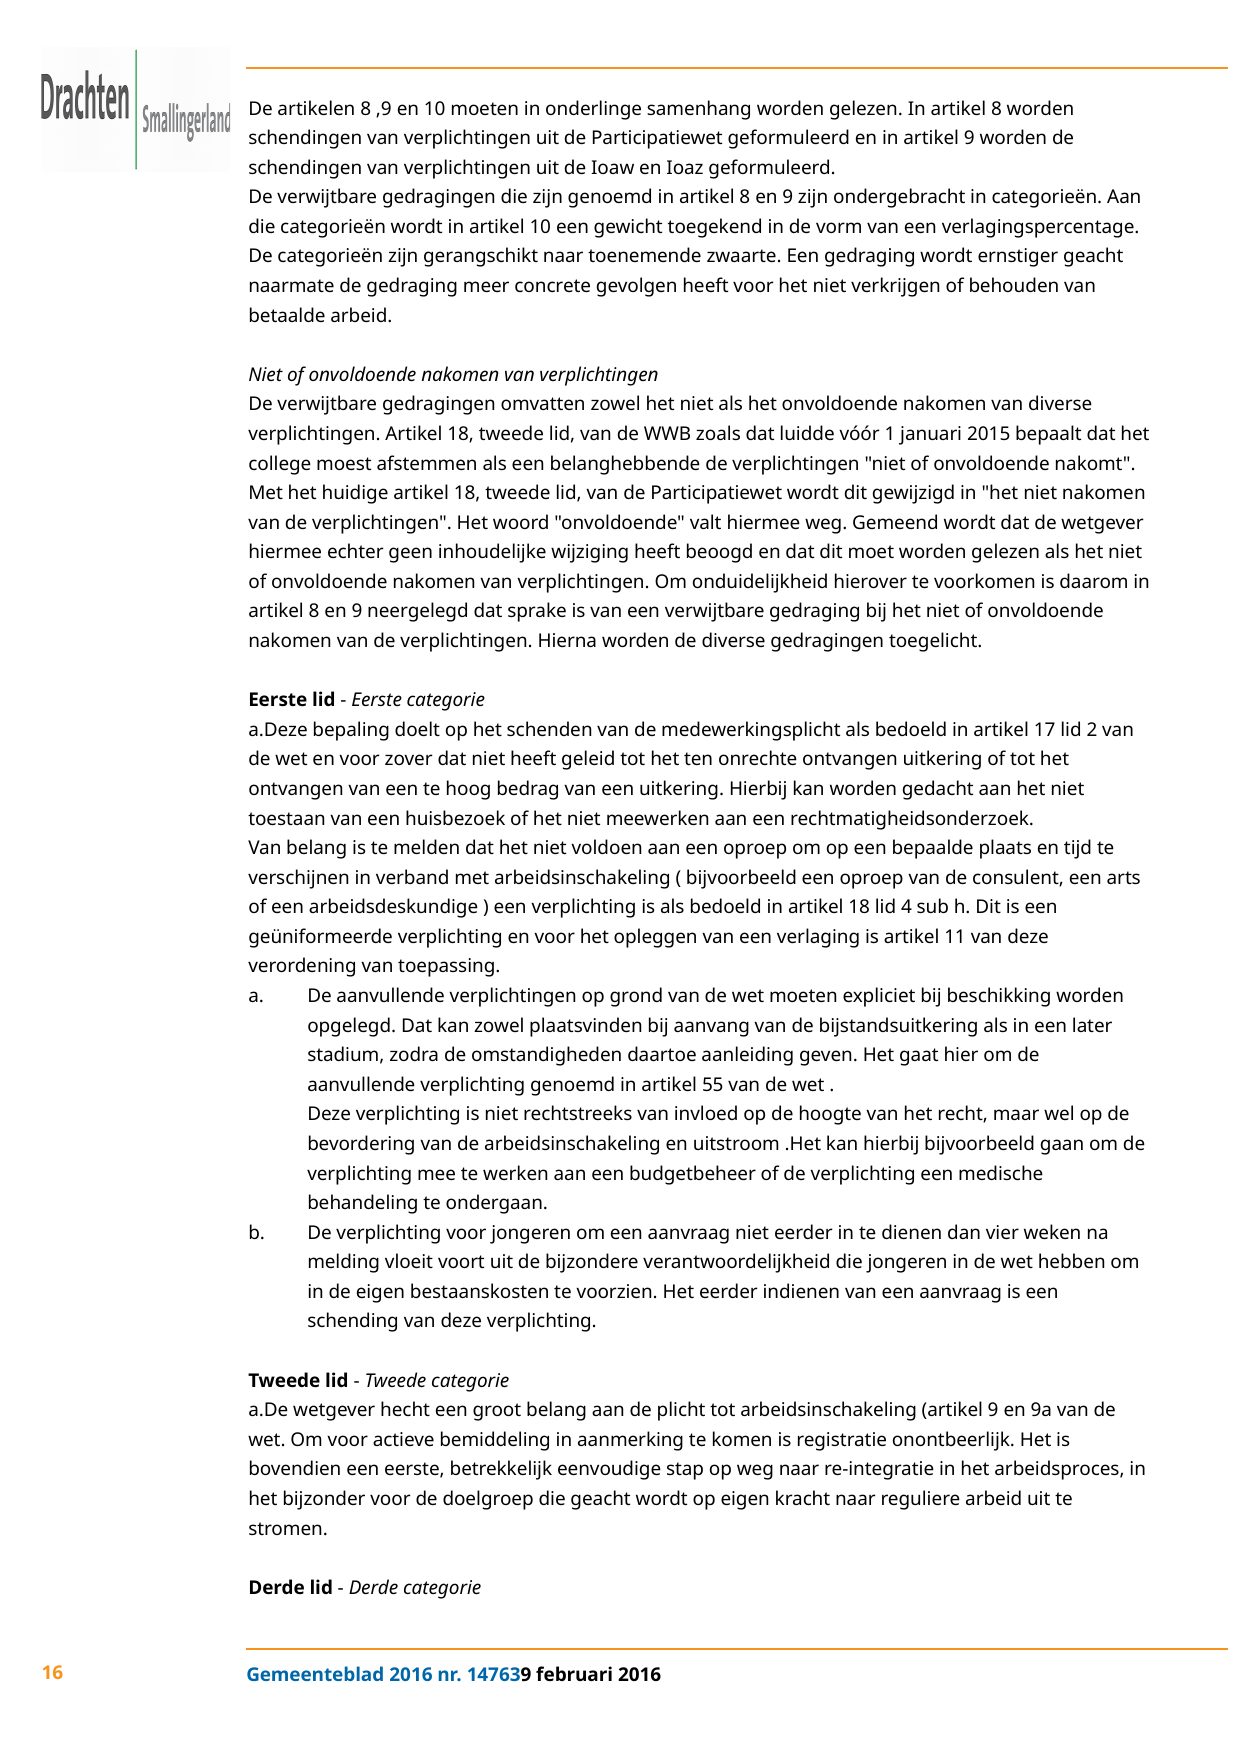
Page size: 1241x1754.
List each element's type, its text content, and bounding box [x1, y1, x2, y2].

text Eerste lid - Eerste categorie [248, 686, 1152, 712]
text Tweede lid - Tweede categorie [248, 1367, 1152, 1393]
text Derde lid - Derde categorie [248, 1574, 1152, 1600]
list Deze verplichting is niet rechtstreeks van invloed op de hoogte van het recht, maar wel op de bevordering van de arbeidsinschakeling en uitstroom .Het kan hierbij bijvoorbeeld gaan om de verplichting mee te werken aan een budgetbeheer of de verplichting een medische behandeling te ondergaan. [248, 1101, 1152, 1215]
text De verwijtbare gedragingen die zijn genoemd in artikel 8 en 9 zijn ondergebracht in categorieën. Aan die categorieën wordt in artikel 10 een gewicht toegekend in de vorm van een verlagingspercentage. De categorieën zijn gerangschikt naar toenemende zwaarte. Een gedraging wordt ernstiger geacht naarmate de gedraging meer concrete gevolgen heeft voor het niet verkrijgen of behouden van betaalde arbeid. [248, 183, 1152, 328]
list De verplichting voor jongeren om een aanvraag niet eerder in te dienen dan vier weken na melding vloeit voort uit de bijzondere verantwoordelijkheid die jongeren in de wet hebben om in de eigen bestaanskosten te voorzien. Het eerder indienen van een aanvraag is een schending van deze verplichting. [248, 1219, 1152, 1333]
text Van belang is te melden dat het niet voldoen aan een oproep om op een bepaalde plaats en tijd te verschijnen in verband met arbeidsinschakeling ( bijvoorbeeld een oproep van de consulent, een arts of een arbeidsdeskundige ) een verplichting is als bedoeld in artikel 18 lid 4 sub h. Dit is een geüniformeerde verplichting en voor het opleggen van een verlaging is artikel 11 van deze verordening van toepassing. [248, 834, 1152, 978]
text Niet of onvoldoende nakomen van verplichtingen [248, 361, 1152, 387]
text a.De wetgever hecht een groot belang aan de plicht tot arbeidsinschakeling (artikel 9 en 9a van de wet. Om voor actieve bemiddeling in aanmerking te komen is registratie onontbeerlijk. Het is bovendien een eerste, betrekkelijk eenvoudige stap op weg naar re-integratie in het arbeidsproces, in het bijzonder voor de doelgroep die geacht wordt op eigen kracht naar reguliere arbeid uit te stromen. [248, 1396, 1152, 1541]
list De aanvullende verplichtingen op grond van de wet moeten expliciet bij beschikking worden opgelegd. Dat kan zowel plaatsvinden bij aanvang van de bijstandsuitkering als in een later stadium, zodra de omstandigheden daartoe aanleiding geven. Het gaat hier om de aanvullende verplichting genoemd in artikel 55 van de wet . [248, 982, 1152, 1097]
picture [41, 47, 231, 172]
text De artikelen 8 ,9 en 10 moeten in onderlinge samenhang worden gelezen. In artikel 8 worden schendingen van verplichtingen uit de Participatiewet geformuleerd en in artikel 9 worden de schendingen van verplichtingen uit de Ioaw en Ioaz geformuleerd. [248, 95, 1152, 180]
text De verwijtbare gedragingen omvatten zowel het niet als het onvoldoende nakomen van diverse verplichtingen. Artikel 18, tweede lid, van de WWB zoals dat luidde vóór 1 januari 2015 bepaalt dat het college moest afstemmen als een belanghebbende de verplichtingen "niet of onvoldoende nakomt". Met het huidige artikel 18, tweede lid, van de Participatiewet wordt dit gewijzigd in "het niet nakomen van de verplichtingen". Het woord "onvoldoende" valt hiermee weg. Gemeend wordt dat de wetgever hiermee echter geen inhoudelijke wijziging heeft beoogd en dat dit moet worden gelezen als het niet of onvoldoende nakomen van verplichtingen. Om onduidelijkheid hierover te voorkomen is daarom in artikel 8 en 9 neergelegd dat sprake is van een verwijtbare gedraging bij het niet of onvoldoende nakomen van de verplichtingen. Hierna worden de diverse gedragingen toegelicht. [248, 391, 1152, 653]
text a.Deze bepaling doelt op het schenden van de medewerkingsplicht als bedoeld in artikel 17 lid 2 van de wet en voor zover dat niet heeft geleid tot het ten onrechte ontvangen uitkering of tot het ontvangen van een te hoog bedrag van een uitkering. Hierbij kan worden gedacht aan het niet toestaan van een huisbezoek of het niet meewerken aan een rechtmatigheidsonderzoek. [248, 716, 1152, 831]
